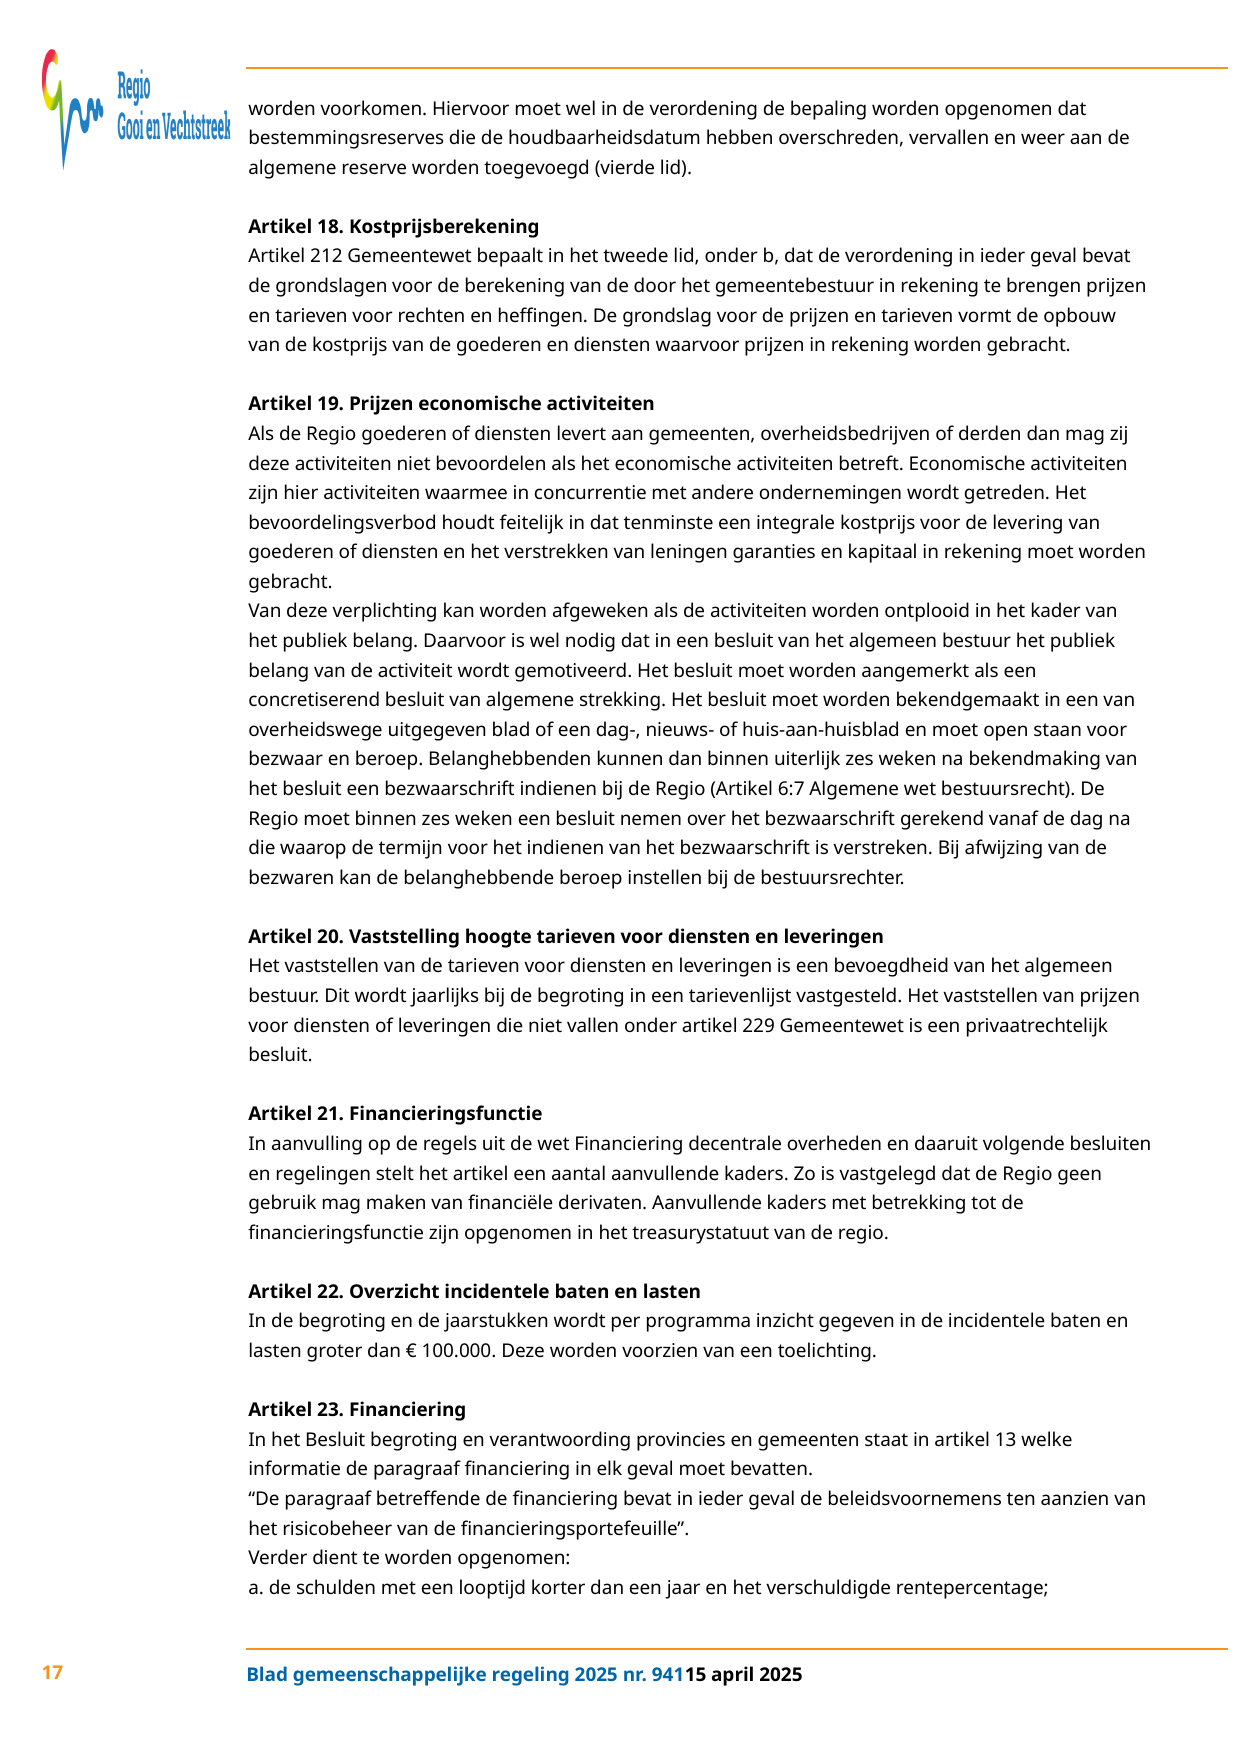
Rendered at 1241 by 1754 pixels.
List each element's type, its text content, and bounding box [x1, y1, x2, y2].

text Artikel 21. Financieringsfunctie [248, 1101, 1152, 1126]
text Artikel 19. Prijzen economische activiteiten [248, 391, 1152, 416]
text Als de Regio goederen of diensten levert aan gemeenten, overheidsbedrijven of derden dan mag zij deze activiteiten niet bevoordelen als het economische activiteiten betreft. Economische activiteiten zijn hier activiteiten waarmee in concurrentie met andere ondernemingen wordt getreden. Het bevoordelingsverbod houdt feitelijk in dat tenminste een integrale kostprijs voor de levering van goederen of diensten en het verstrekken van leningen garanties en kapitaal in rekening moet worden gebracht. [248, 420, 1152, 594]
text In aanvulling op de regels uit de wet Financiering decentrale overheden en daaruit volgende besluiten en regelingen stelt het artikel een aantal aanvullende kaders. Zo is vastgelegd dat de Regio geen gebruik mag maken van financiële derivaten. Aanvullende kaders met betrekking tot de financieringsfunctie zijn opgenomen in het treasurystatuut van de regio. [248, 1130, 1152, 1245]
text a. de schulden met een looptijd korter dan een jaar en het verschuldigde rentepercentage; [248, 1574, 1152, 1600]
text “De paragraaf betreffende de financiering bevat in ieder geval de beleidsvoornemens ten aanzien van het risicobeheer van de financieringsportefeuille”. [248, 1485, 1152, 1541]
text In het Besluit begroting en verantwoording provincies en gemeenten staat in artikel 13 welke informatie de paragraaf financiering in elk geval moet bevatten. [248, 1426, 1152, 1481]
text Het vaststellen van de tarieven voor diensten en leveringen is een bevoegdheid van het algemeen bestuur. Dit wordt jaarlijks bij de begroting in een tarievenlijst vastgesteld. Het vaststellen van prijzen voor diensten of leveringen die niet vallen onder artikel 229 Gemeentewet is een privaatrechtelijk besluit. [248, 953, 1152, 1067]
text Artikel 212 Gemeentewet bepaalt in het tweede lid, onder b, dat de verordening in ieder geval bevat de grondslagen voor de berekening van de door het gemeentebestuur in rekening te brengen prijzen en tarieven voor rechten en heffingen. De grondslag voor de prijzen en tarieven vormt de opbouw van de kostprijs van de goederen en diensten waarvoor prijzen in rekening worden gebracht. [248, 243, 1152, 357]
text Verder dient te worden opgenomen: [248, 1544, 1152, 1570]
text worden voorkomen. Hiervoor moet wel in de verordening de bepaling worden opgenomen dat bestemmingsreserves die de houdbaarheidsdatum hebben overschreden, vervallen en weer aan de algemene reserve worden toegevoegd (vierde lid). [248, 95, 1152, 180]
text Van deze verplichting kan worden afgeweken als de activiteiten worden ontplooid in het kader van het publiek belang. Daarvoor is wel nodig dat in een besluit van het algemeen bestuur het publiek belang van de activiteit wordt gemotiveerd. Het besluit moet worden aangemerkt als een concretiserend besluit van algemene strekking. Het besluit moet worden bekendgemaakt in een van overheidswege uitgegeven blad of een dag-, nieuws- of huis-aan-huisblad en moet open staan voor bezwaar en beroep. Belanghebbenden kunnen dan binnen uiterlijk zes weken na bekendmaking van het besluit een bezwaarschrift indienen bij de Regio (Artikel 6:7 Algemene wet bestuursrecht). De Regio moet binnen zes weken een besluit nemen over het bezwaarschrift gerekend vanaf de dag na die waarop de termijn voor het indienen van het bezwaarschrift is verstreken. Bij afwijzing van de bezwaren kan de belanghebbende beroep instellen bij de bestuursrechter. [248, 598, 1152, 890]
picture [41, 47, 231, 172]
text Artikel 22. Overzicht incidentele baten en lasten [248, 1278, 1152, 1304]
text Artikel 20. Vaststelling hoogte tarieven voor diensten en leveringen [248, 923, 1152, 949]
text In de begroting en de jaarstukken wordt per programma inzicht gegeven in de incidentele baten en lasten groter dan € 100.000. Deze worden voorzien van een toelichting. [248, 1308, 1152, 1363]
text Artikel 23. Financiering [248, 1396, 1152, 1422]
text Artikel 18. Kostprijsberekening [248, 213, 1152, 239]
